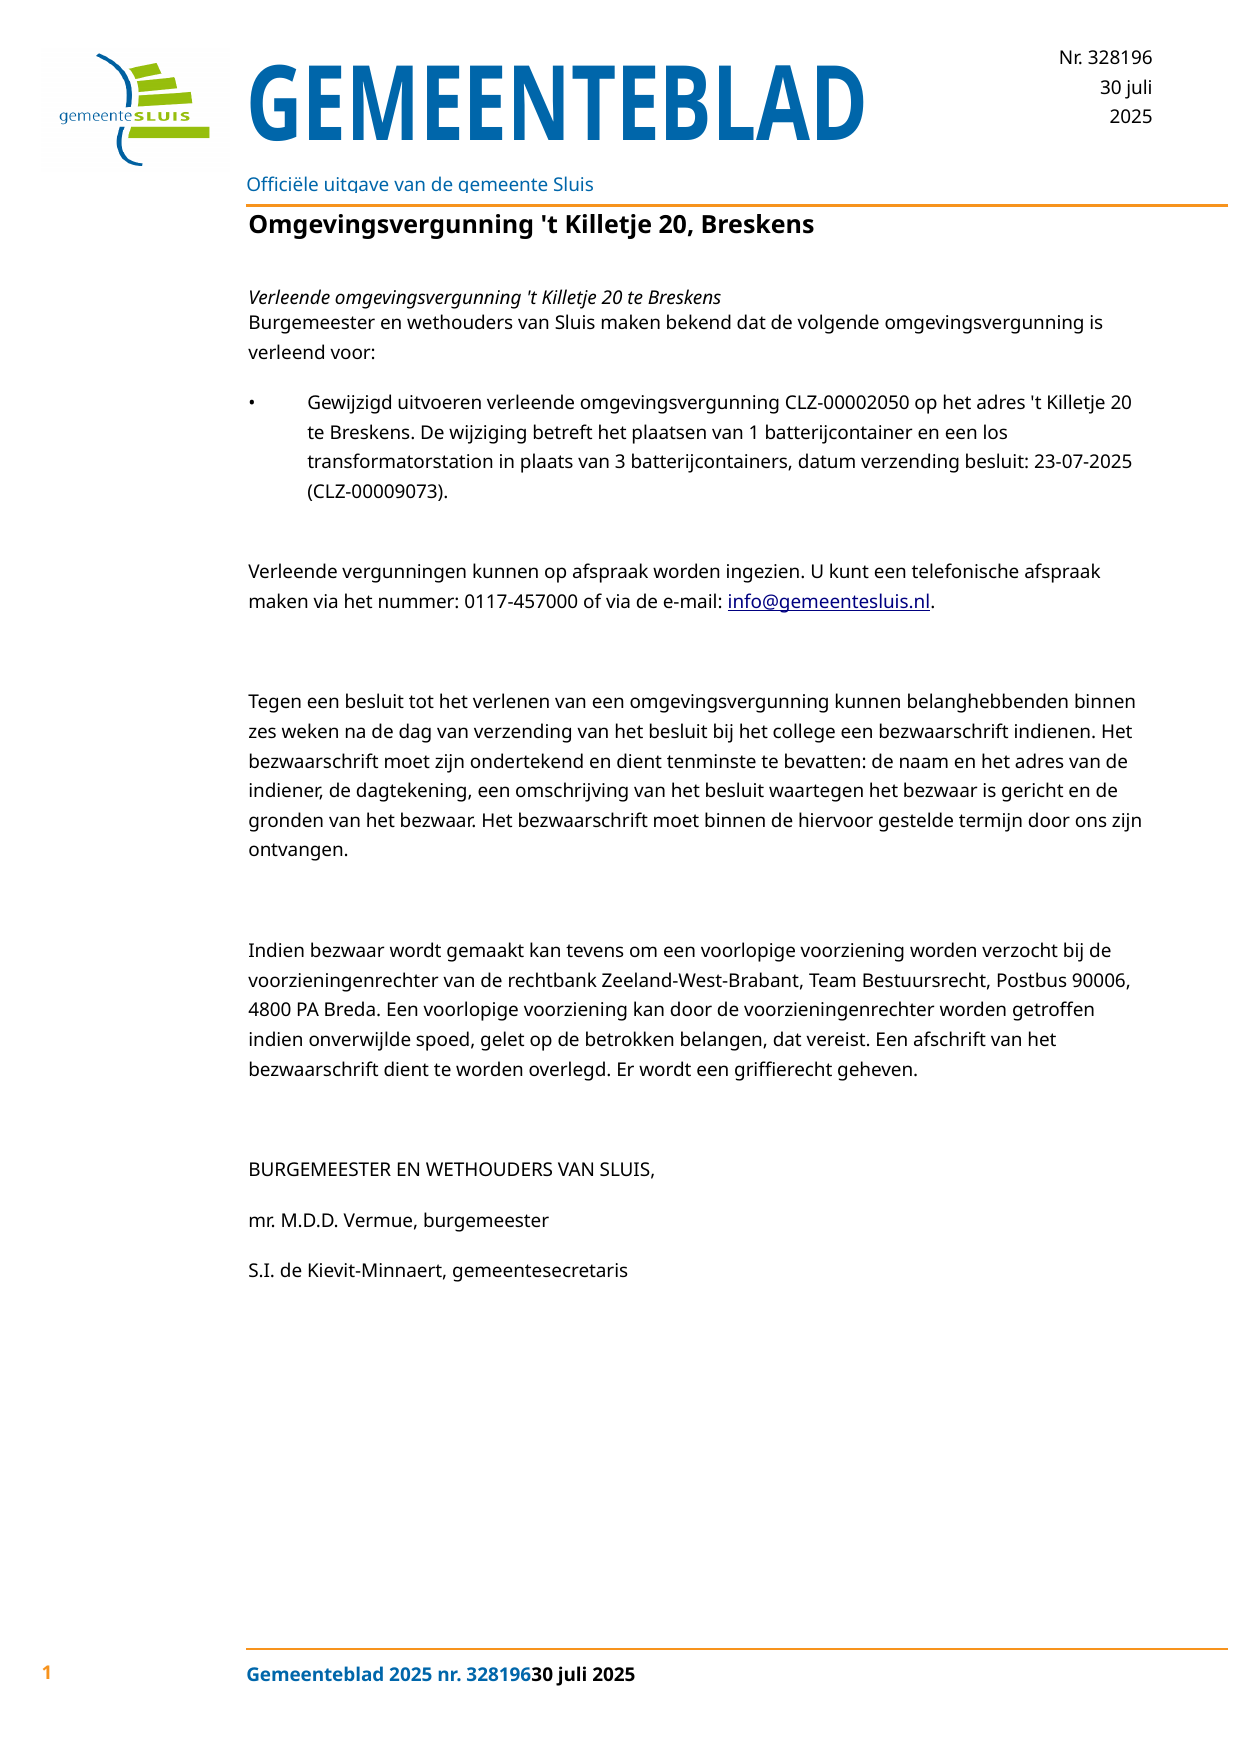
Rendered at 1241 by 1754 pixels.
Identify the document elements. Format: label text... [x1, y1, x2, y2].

text mr. M.D.D. Vermue, burgemeester [248, 1207, 1152, 1233]
text Omgevingsvergunning 't Killetje 20, Breskens [248, 207, 1152, 241]
text Verleende omgevingsvergunning 't Killetje 20 te Breskens [248, 284, 1152, 309]
text Verleende vergunningen kunnen op afspraak worden ingezien. U kunt een telefonische afspraak maken via het nummer: 0117-457000 of via de e-mail: info@gemeentesluis.nl. [248, 558, 1152, 614]
list Gewijzigd uitvoeren verleende omgevingsvergunning CLZ-00002050 op het adres 't Killetje 20 te Breskens. De wijziging betreft het plaatsen van 1 batterijcontainer en een los transformatorstation in plaats van 3 batterijcontainers, datum verzending besluit: 23-07-2025 (CLZ-00009073). [248, 389, 1152, 504]
text BURGEMEESTER EN WETHOUDERS VAN SLUIS, [248, 1157, 1152, 1182]
text Indien bezwaar wordt gemaakt kan tevens om een voorlopige voorziening worden verzocht bij de voorzieningenrechter van de rechtbank Zeeland-West-Brabant, Team Bestuursrecht, Postbus 90006, 4800 PA Breda. Een voorlopige voorziening kan door de voorzieningenrechter worden getroffen indien onverwijlde spoed, gelet op de betrokken belangen, dat vereist. Een afschrift van het bezwaarschrift dient te worden overlegd. Er wordt een griffierecht geheven. [248, 937, 1152, 1082]
text S.I. de Kievit-Minnaert, gemeentesecretaris [248, 1257, 1152, 1283]
text Burgemeester en wethouders van Sluis maken bekend dat de volgende omgevingsvergunning is verleend voor: [248, 309, 1152, 365]
text Tegen een besluit tot het verlenen van een omgevingsvergunning kunnen belanghebbenden binnen zes weken na de dag van verzending van het besluit bij het college een bezwaarschrift indienen. Het bezwaarschrift moet zijn ondertekend en dient tenminste te bevatten: de naam en het adres van de indiener, de dagtekening, een omschrijving van het besluit waartegen het bezwaar is gericht en de gronden van het bezwaar. Het bezwaarschrift moet binnen de hiervoor gestelde termijn door ons zijn ontvangen. [248, 689, 1152, 862]
picture [41, 47, 231, 172]
